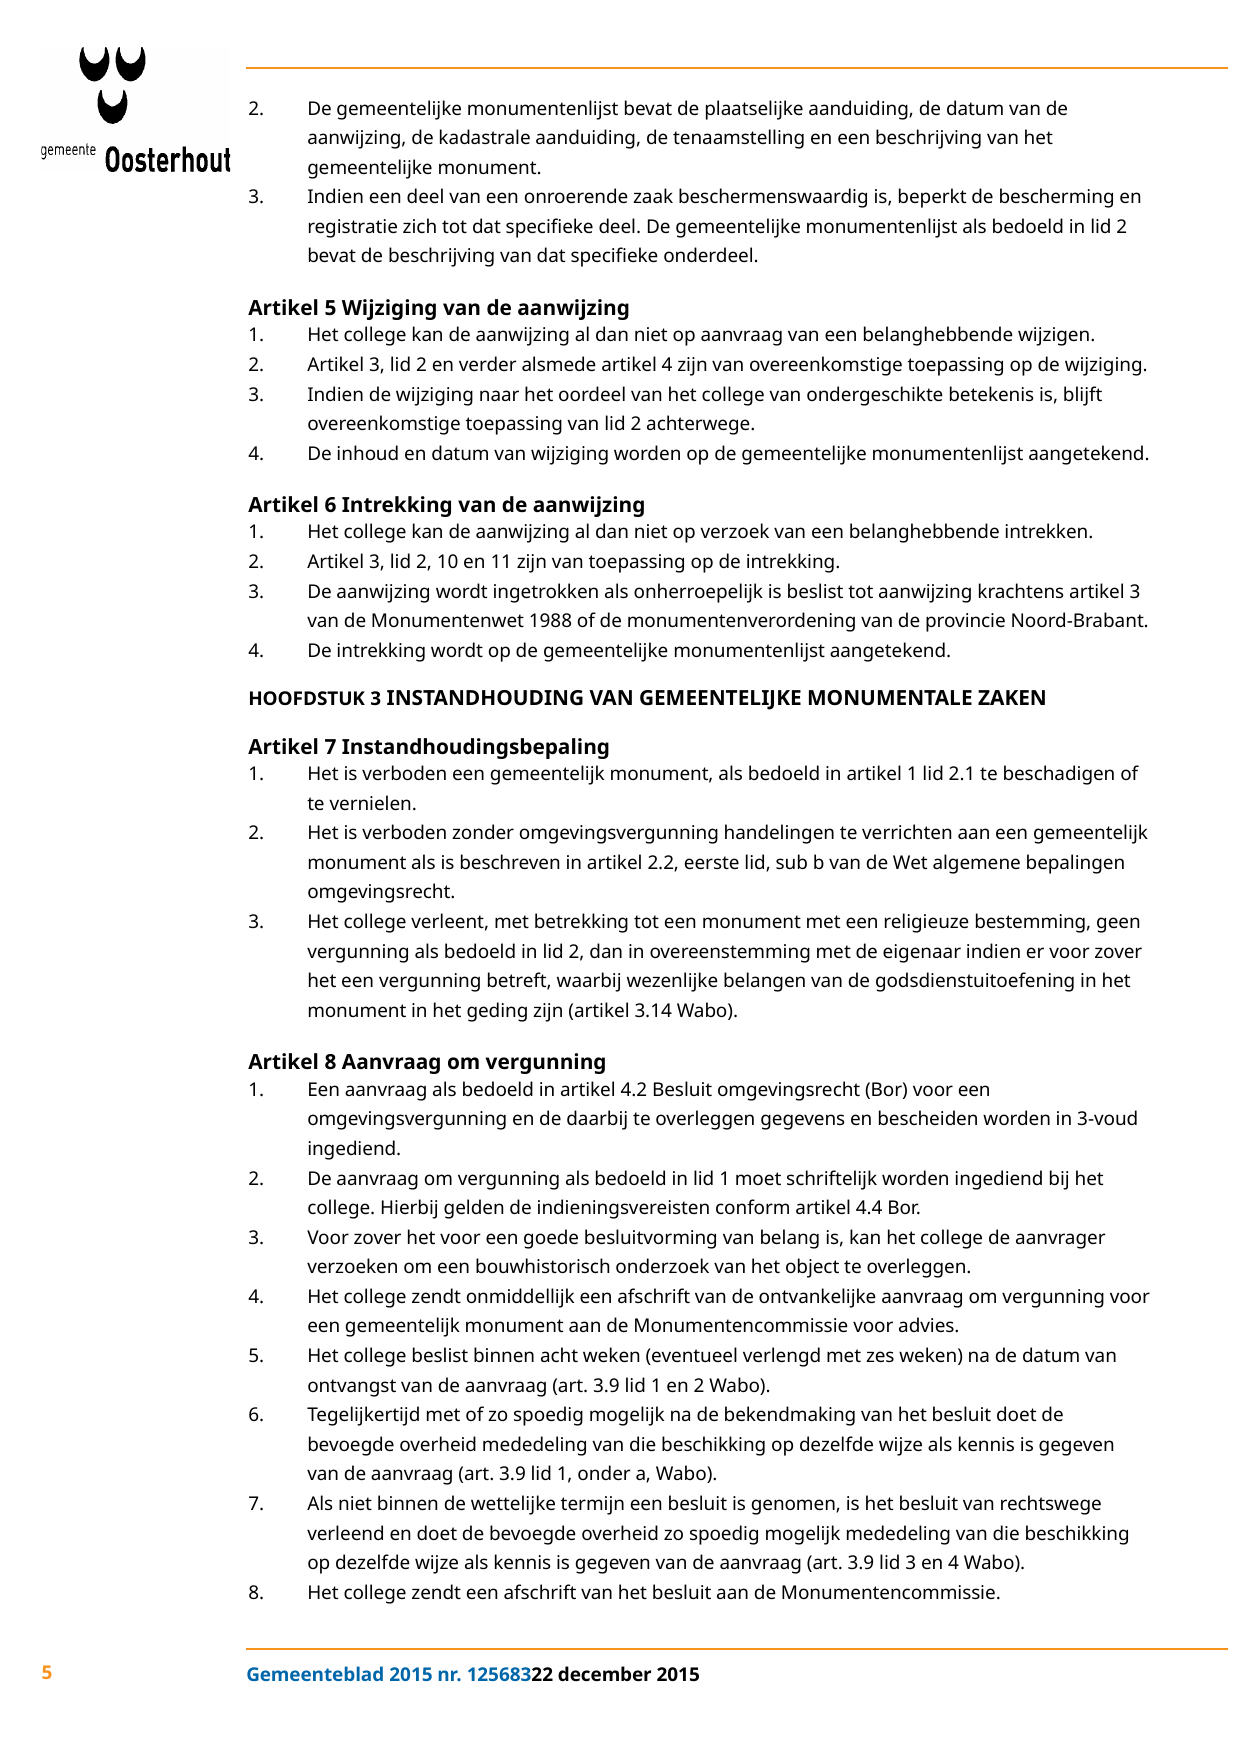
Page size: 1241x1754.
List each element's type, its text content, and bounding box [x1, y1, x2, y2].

list Als niet binnen de wettelijke termijn een besluit is genomen, is het besluit van rechtswege verleend en doet de bevoegde overheid zo spoedig mogelijk mededeling van die beschikking op dezelfde wijze als kennis is gegeven van de aanvraag (art. 3.9 lid 3 en 4 Wabo). [248, 1490, 1152, 1575]
list Het college kan de aanwijzing al dan niet op aanvraag van een belanghebbende wijzigen. [248, 322, 1152, 347]
list De inhoud en datum van wijziging worden op de gemeentelijke monumentenlijst aangetekend. [248, 440, 1152, 466]
list Artikel 3, lid 2 en verder alsmede artikel 4 zijn van overeenkomstige toepassing op de wijziging. [248, 351, 1152, 377]
list Het college verleent, met betrekking tot een monument met een religieuze bestemming, geen vergunning als bedoeld in lid 2, dan in overeenstemming met de eigenaar indien er voor zover het een vergunning betreft, waarbij wezenlijke belangen van de godsdienstuitoefening in het monument in het geding zijn (artikel 3.14 Wabo). [248, 908, 1152, 1023]
list Het is verboden zonder omgevingsvergunning handelingen te verrichten aan een gemeentelijk monument als is beschreven in artikel 2.2, eerste lid, sub b van de Wet algemene bepalingen omgevingsrecht. [248, 819, 1152, 904]
list Tegelijkertijd met of zo spoedig mogelijk na de bekendmaking van het besluit doet de bevoegde overheid mededeling van die beschikking op dezelfde wijze als kennis is gegeven van de aanvraag (art. 3.9 lid 1, onder a, Wabo). [248, 1401, 1152, 1486]
list De gemeentelijke monumentenlijst bevat de plaatselijke aanduiding, de datum van de aanwijzing, de kadastrale aanduiding, de tenaamstelling en een beschrijving van het gemeentelijke monument. [248, 95, 1152, 180]
list De intrekking wordt op de gemeentelijke monumentenlijst aangetekend. [248, 637, 1152, 663]
list Het is verboden een gemeentelijk monument, als bedoeld in artikel 1 lid 2.1 te beschadigen of te vernielen. [248, 760, 1152, 816]
list Het college kan de aanwijzing al dan niet op verzoek van een belanghebbende intrekken. [248, 519, 1152, 544]
list Het college beslist binnen acht weken (eventueel verlengd met zes weken) na de datum van ontvangst van de aanvraag (art. 3.9 lid 1 en 2 Wabo). [248, 1342, 1152, 1397]
text Artikel 7 Instandhoudingsbepaling [248, 732, 1152, 760]
picture [41, 47, 231, 172]
text Artikel 6 Intrekking van de aanwijzing [248, 490, 1152, 519]
list Het college zendt onmiddellijk een afschrift van de ontvankelijke aanvraag om vergunning voor een gemeentelijk monument aan de Monumentencommissie voor advies. [248, 1283, 1152, 1338]
text HOOFDSTUK 3 INSTANDHOUDING VAN GEMEENTELIJKE MONUMENTALE ZAKEN [248, 683, 1152, 711]
list Indien de wijziging naar het oordeel van het college van ondergeschikte betekenis is, blijft overeenkomstige toepassing van lid 2 achterwege. [248, 381, 1152, 436]
list De aanwijzing wordt ingetrokken als onherroepelijk is beslist tot aanwijzing krachtens artikel 3 van de Monumentenwet 1988 of de monumentenverordening van de provincie Noord-Brabant. [248, 578, 1152, 633]
list Indien een deel van een onroerende zaak beschermenswaardig is, beperkt de bescherming en registratie zich tot dat specifieke deel. De gemeentelijke monumentenlijst als bedoeld in lid 2 bevat de beschrijving van dat specifieke onderdeel. [248, 183, 1152, 268]
list Artikel 3, lid 2, 10 en 11 zijn van toepassing op de intrekking. [248, 548, 1152, 574]
list Voor zover het voor een goede besluitvorming van belang is, kan het college de aanvrager verzoeken om een bouwhistorisch onderzoek van het object te overleggen. [248, 1224, 1152, 1279]
text Artikel 5 Wijziging van de aanwijzing [248, 293, 1152, 322]
list Het college zendt een afschrift van het besluit aan de Monumentencommissie. [248, 1579, 1152, 1604]
list De aanvraag om vergunning als bedoeld in lid 1 moet schriftelijk worden ingediend bij het college. Hierbij gelden de indieningsvereisten conform artikel 4.4 Bor. [248, 1165, 1152, 1220]
text Artikel 8 Aanvraag om vergunning [248, 1047, 1152, 1076]
list Een aanvraag als bedoeld in artikel 4.2 Besluit omgevingsrecht (Bor) voor een omgevingsvergunning en de daarbij te overleggen gegevens en bescheiden worden in 3-voud ingediend. [248, 1076, 1152, 1161]
